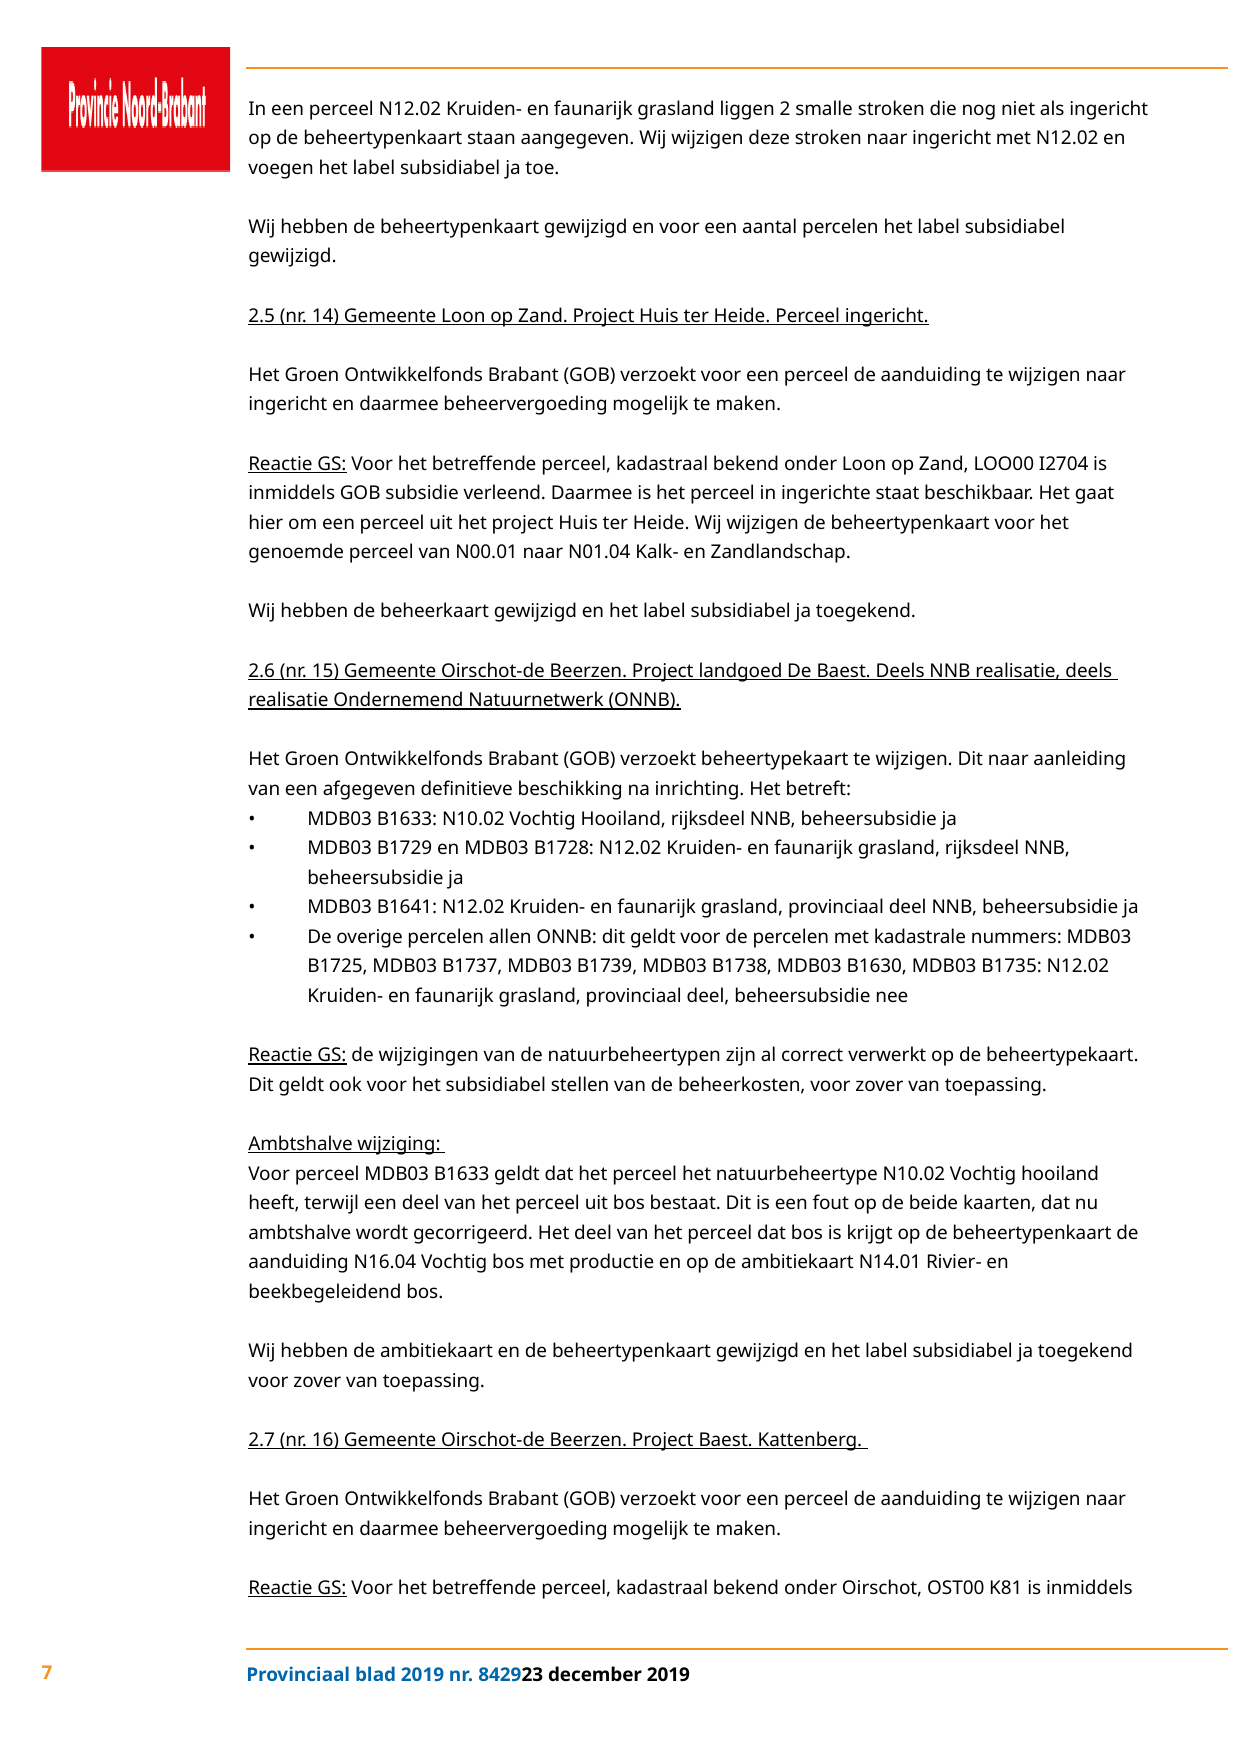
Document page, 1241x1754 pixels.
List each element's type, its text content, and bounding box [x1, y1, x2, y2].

text Wij hebben de ambitiekaart en de beheertypenkaart gewijzigd en het label subsidiabel ja toegekend voor zover van toepassing. [248, 1337, 1152, 1393]
text Reactie GS: de wijzigingen van de natuurbeheertypen zijn al correct verwerkt op de beheertypekaart. Dit geldt ook voor het subsidiabel stellen van de beheerkosten, voor zover van toepassing. [248, 1041, 1152, 1097]
text Voor perceel MDB03 B1633 geldt dat het perceel het natuurbeheertype N10.02 Vochtig hooiland heeft, terwijl een deel van het perceel uit bos bestaat. Dit is een fout op de beide kaarten, dat nu ambtshalve wordt gecorrigeerd. Het deel van het perceel dat bos is krijgt op de beheertypenkaart de aanduiding N16.04 Vochtig bos met productie en op de ambitiekaart N14.01 Rivier- en beekbegeleidend bos. [248, 1160, 1152, 1304]
list MDB03 B1633: N10.02 Vochtig Hooiland, rijksdeel NNB, beheersubsidie ja [248, 805, 1152, 831]
text Reactie GS: Voor het betreffende perceel, kadastraal bekend onder Oirschot, OST00 K81 is inmiddels [248, 1574, 1152, 1600]
text In een perceel N12.02 Kruiden- en faunarijk grasland liggen 2 smalle stroken die nog niet als ingericht op de beheertypenkaart staan aangegeven. Wij wijzigen deze stroken naar ingericht met N12.02 en voegen het label subsidiabel ja toe. [248, 95, 1152, 180]
list MDB03 B1641: N12.02 Kruiden- en faunarijk grasland, provinciaal deel NNB, beheersubsidie ja [248, 893, 1152, 919]
text Ambtshalve wijziging: [248, 1130, 1152, 1156]
text Wij hebben de beheertypenkaart gewijzigd en voor een aantal percelen het label subsidiabel gewijzigd. [248, 213, 1152, 268]
text 2.7 (nr. 16) Gemeente Oirschot-de Beerzen. Project Baest. Kattenberg. [248, 1426, 1152, 1452]
text Reactie GS: Voor het betreffende perceel, kadastraal bekend onder Loon op Zand, LOO00 I2704 is inmiddels GOB subsidie verleend. Daarmee is het perceel in ingerichte staat beschikbaar. Het gaat hier om een perceel uit het project Huis ter Heide. Wij wijzigen de beheertypenkaart voor het genoemde perceel van N00.01 naar N01.04 Kalk- en Zandlandschap. [248, 450, 1152, 564]
text 2.6 (nr. 15) Gemeente Oirschot-de Beerzen. Project landgoed De Baest. Deels NNB realisatie, deels realisatie Ondernemend Natuurnetwerk (ONNB). [248, 657, 1152, 712]
text Het Groen Ontwikkelfonds Brabant (GOB) verzoekt voor een perceel de aanduiding te wijzigen naar ingericht en daarmee beheervergoeding mogelijk te maken. [248, 1485, 1152, 1541]
text Wij hebben de beheerkaart gewijzigd en het label subsidiabel ja toegekend. [248, 598, 1152, 623]
text 2.5 (nr. 14) Gemeente Loon op Zand. Project Huis ter Heide. Perceel ingericht. [248, 302, 1152, 328]
text Het Groen Ontwikkelfonds Brabant (GOB) verzoekt voor een perceel de aanduiding te wijzigen naar ingericht en daarmee beheervergoeding mogelijk te maken. [248, 361, 1152, 416]
list De overige percelen allen ONNB: dit geldt voor de percelen met kadastrale nummers: MDB03 B1725, MDB03 B1737, MDB03 B1739, MDB03 B1738, MDB03 B1630, MDB03 B1735: N12.02 Kruiden- en faunarijk grasland, provinciaal deel, beheersubsidie nee [248, 923, 1152, 1008]
picture [41, 47, 231, 172]
text Het Groen Ontwikkelfonds Brabant (GOB) verzoekt beheertypekaart te wijzigen. Dit naar aanleiding van een afgegeven definitieve beschikking na inrichting. Het betreft: [248, 746, 1152, 801]
list MDB03 B1729 en MDB03 B1728: N12.02 Kruiden- en faunarijk grasland, rijksdeel NNB, beheersubsidie ja [248, 834, 1152, 890]
